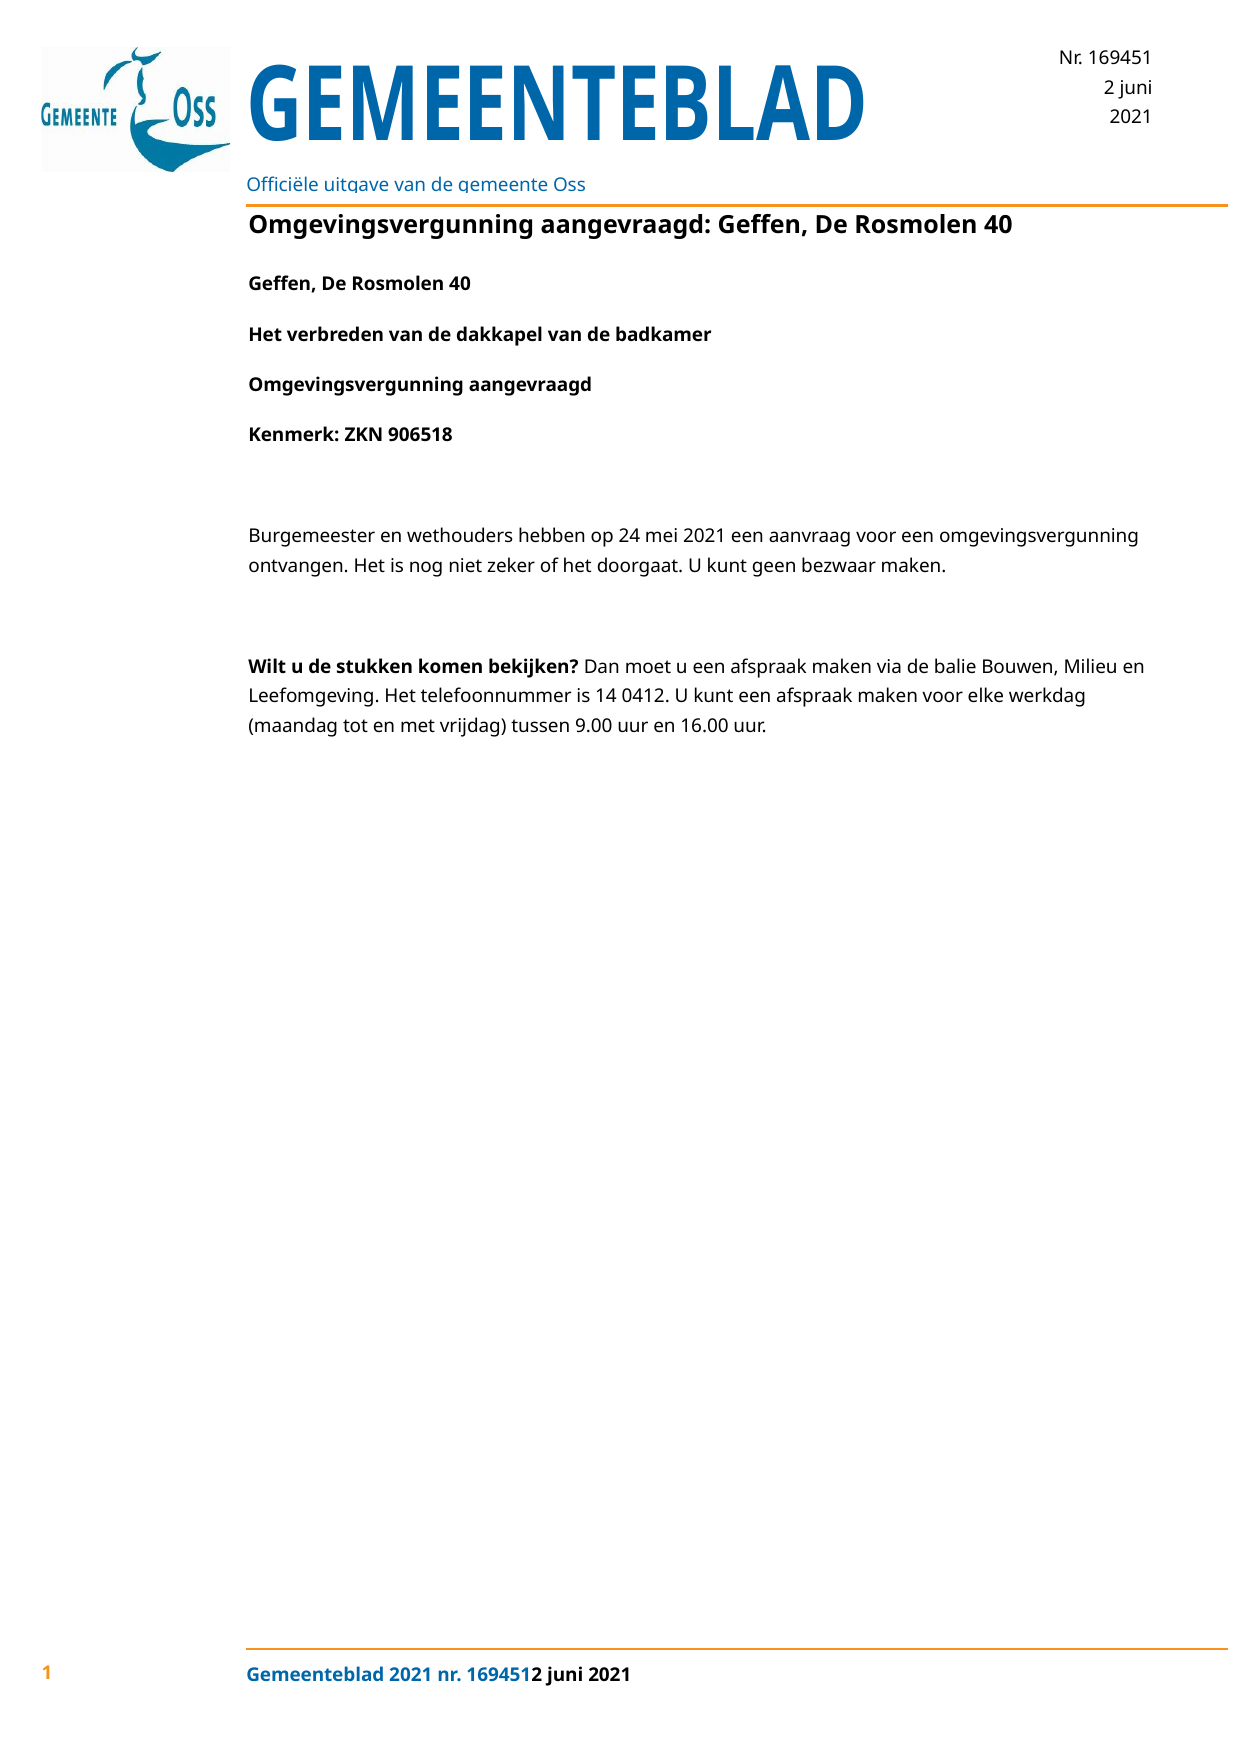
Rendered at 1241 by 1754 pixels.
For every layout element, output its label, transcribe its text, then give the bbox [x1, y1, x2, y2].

text Omgevingsvergunning aangevraagd: Geffen, De Rosmolen 40 [248, 207, 1152, 241]
text Wilt u de stukken komen bekijken? Dan moet u een afspraak maken via de balie Bouwen, Milieu en Leefomgeving. Het telefoonnummer is 14 0412. U kunt een afspraak maken voor elke werkdag (maandag tot en met vrijdag) tussen 9.00 uur en 16.00 uur. [248, 653, 1152, 738]
picture [41, 47, 231, 172]
text Het verbreden van de dakkapel van de badkamer [248, 321, 1152, 346]
text Omgevingsvergunning aangevraagd [248, 371, 1152, 397]
text Geffen, De Rosmolen 40 [248, 270, 1152, 296]
text Kenmerk: ZKN 906518 [248, 422, 1152, 447]
text Burgemeester en wethouders hebben op 24 mei 2021 een aanvraag voor een omgevingsvergunning ontvangen. Het is nog niet zeker of het doorgaat. U kunt geen bezwaar maken. [248, 522, 1152, 578]
